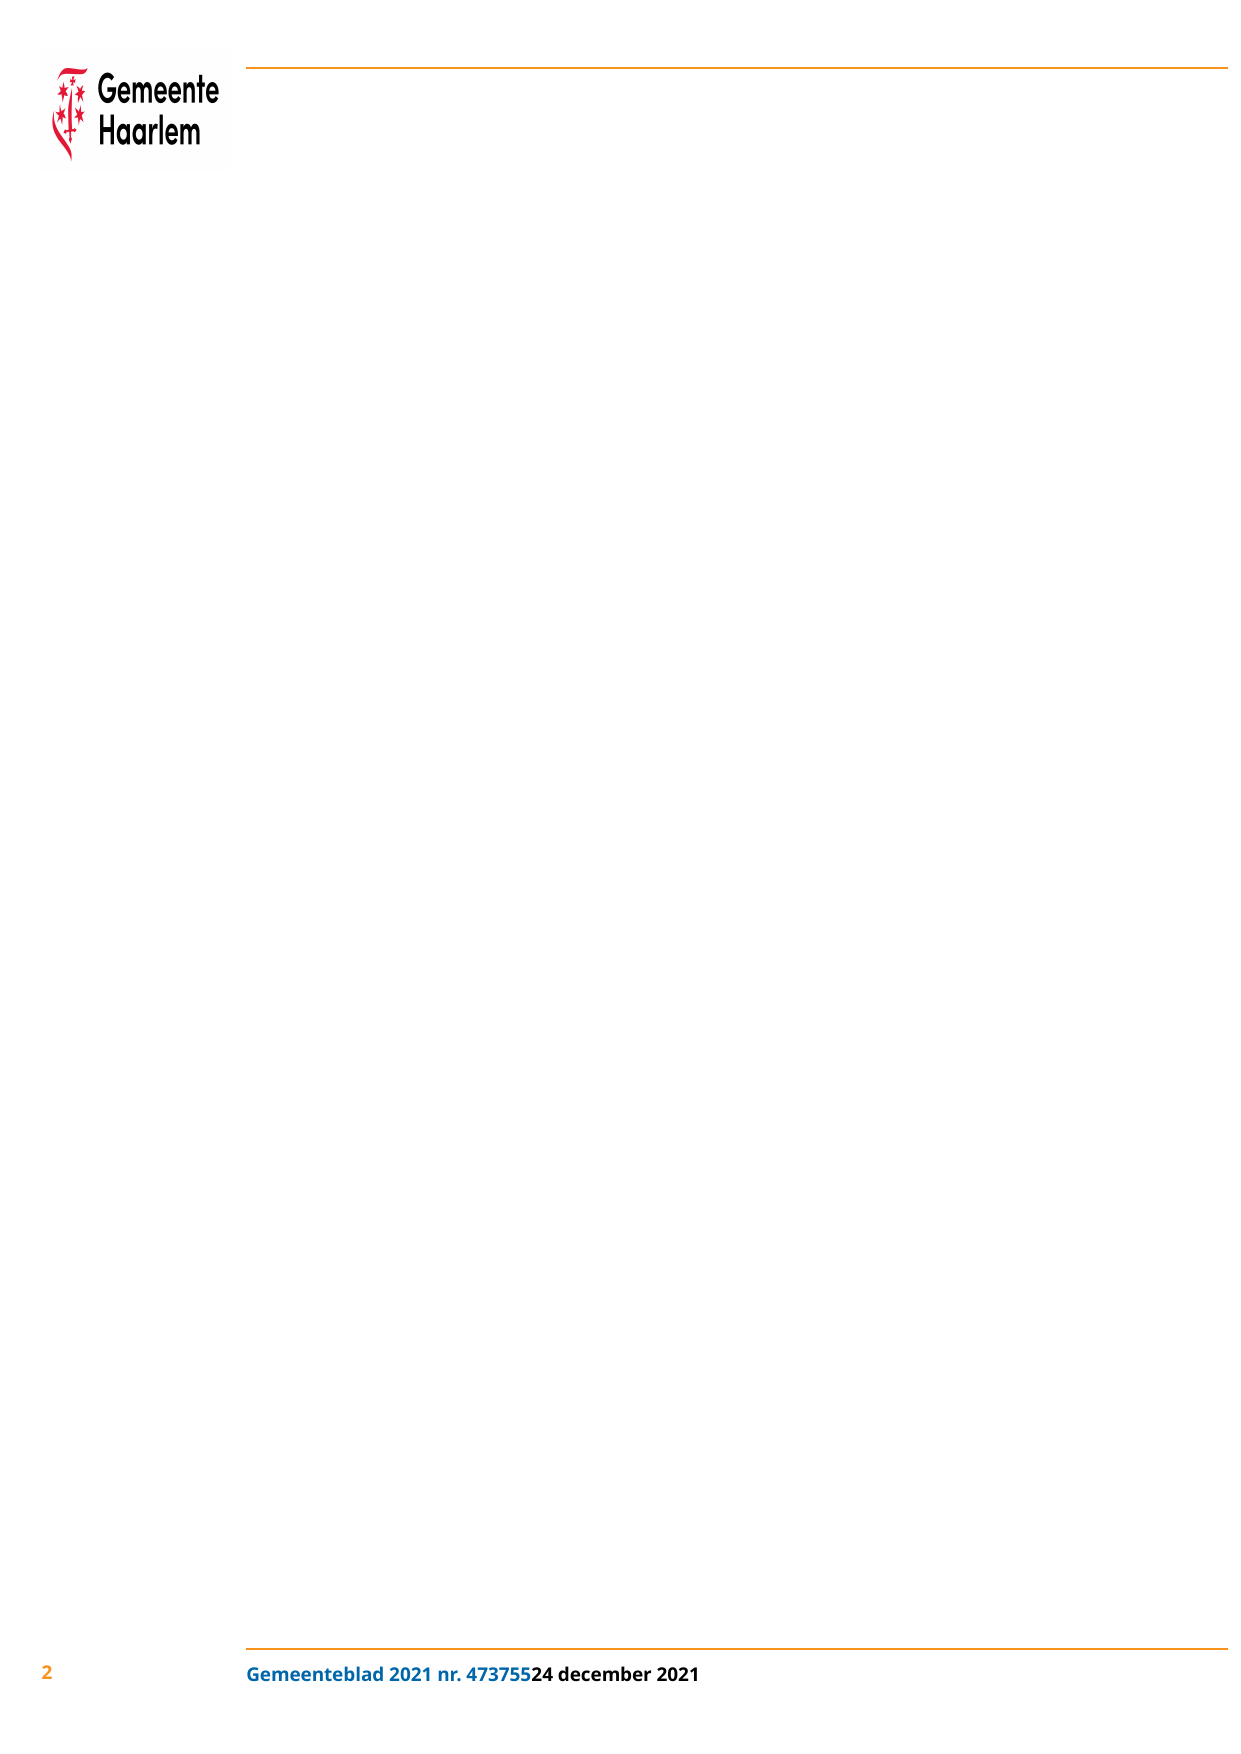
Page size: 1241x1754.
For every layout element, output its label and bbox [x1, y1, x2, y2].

picture [41, 47, 231, 172]
